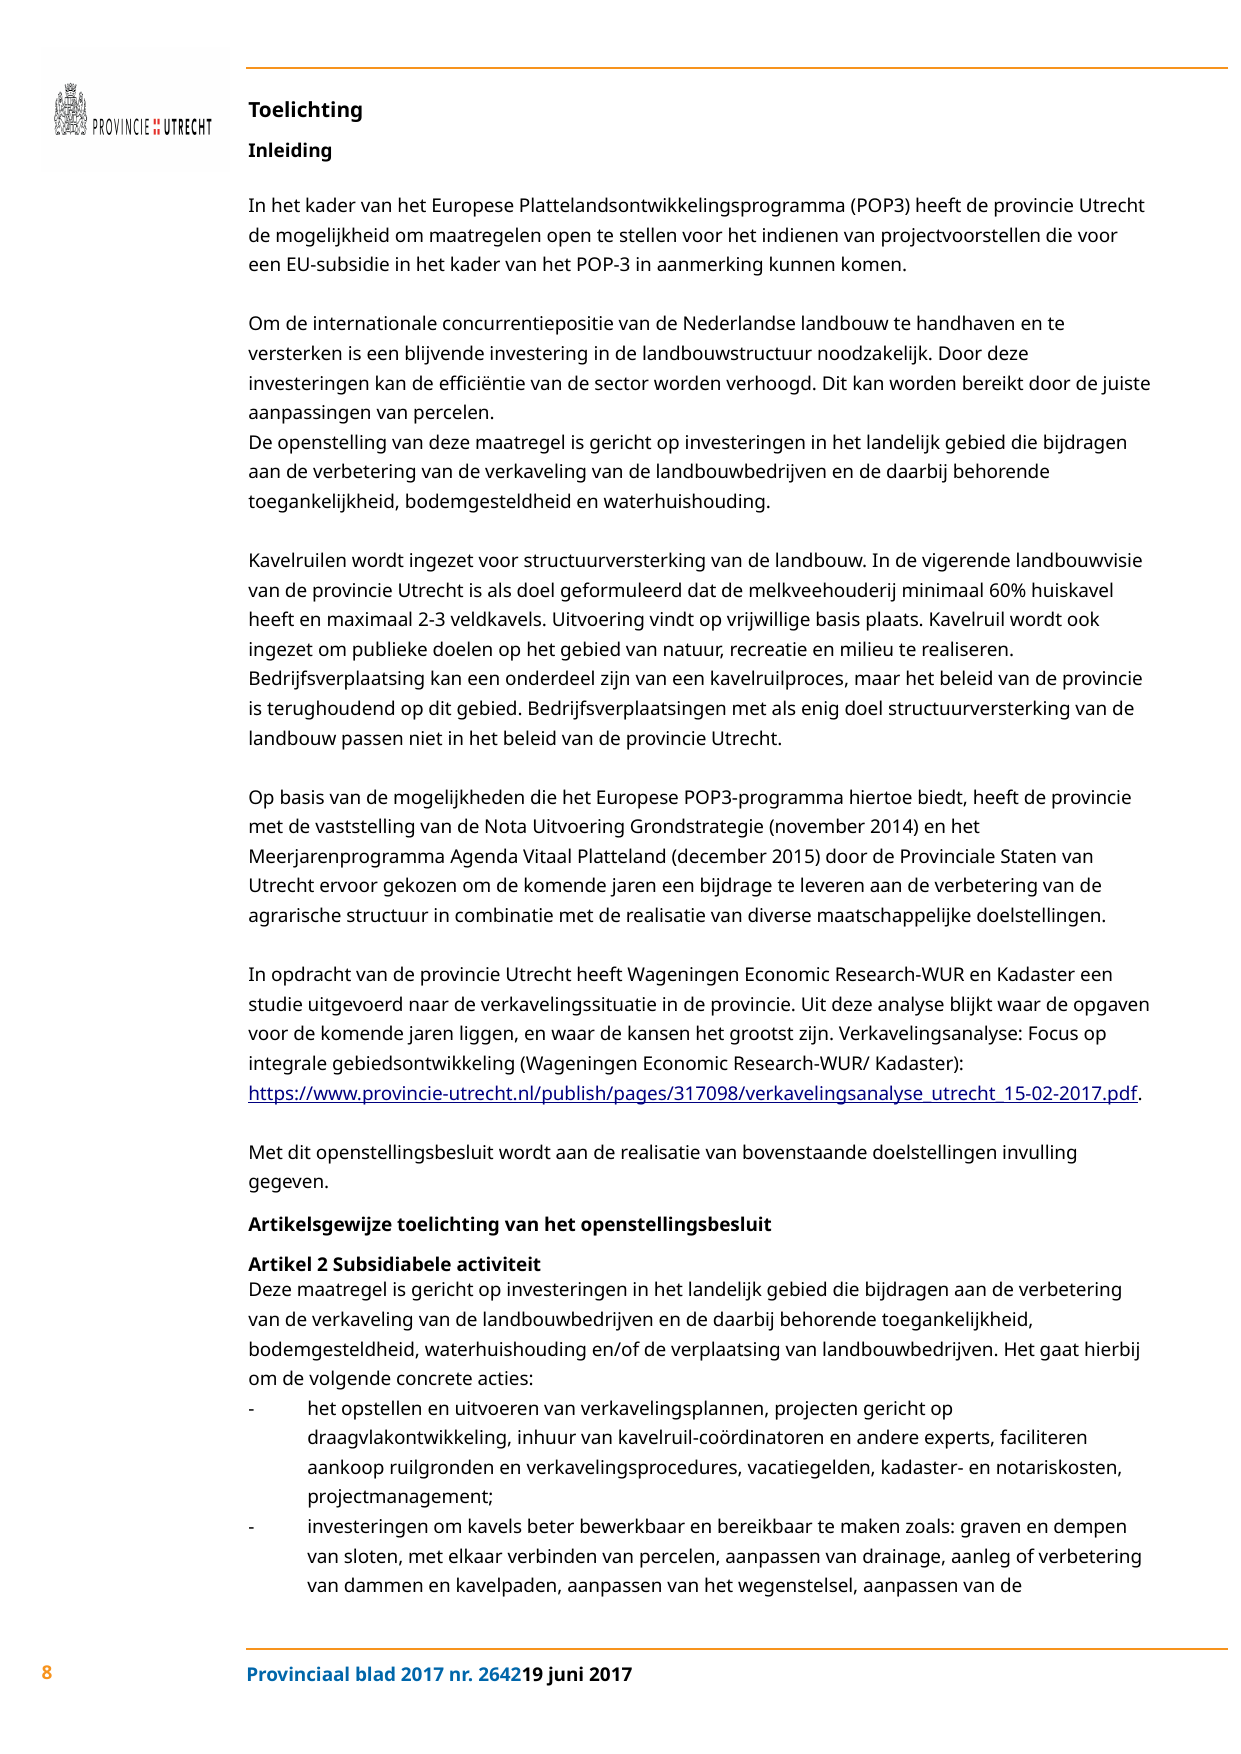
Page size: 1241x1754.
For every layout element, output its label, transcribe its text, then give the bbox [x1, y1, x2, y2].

text Op basis van de mogelijkheden die het Europese POP3-programma hiertoe biedt, heeft de provincie met de vaststelling van de Nota Uitvoering Grondstrategie (november 2014) en het Meerjarenprogramma Agenda Vitaal Platteland (december 2015) door de Provinciale Staten van Utrecht ervoor gekozen om de komende jaren een bijdrage te leveren aan de verbetering van de agrarische structuur in combinatie met de realisatie van diverse maatschappelijke doelstellingen. [248, 784, 1152, 928]
text Met dit openstellingsbesluit wordt aan de realisatie van bovenstaande doelstellingen invulling gegeven. [248, 1139, 1152, 1194]
list investeringen om kavels beter bewerkbaar en bereikbaar te maken zoals: graven en dempen van sloten, met elkaar verbinden van percelen, aanpassen van drainage, aanleg of verbetering van dammen en kavelpaden, aanpassen van het wegenstelsel, aanpassen van de [248, 1513, 1152, 1598]
text De openstelling van deze maatregel is gericht op investeringen in het landelijk gebied die bijdragen aan de verbetering van de verkaveling van de landbouwbedrijven en de daarbij behorende toegankelijkheid, bodemgesteldheid en waterhuishouding. [248, 429, 1152, 514]
text Artikelsgewijze toelichting van het openstellingsbesluit [248, 1212, 1152, 1237]
text Deze maatregel is gericht op investeringen in het landelijk gebied die bijdragen aan de verbetering van de verkaveling van de landbouwbedrijven en de daarbij behorende toegankelijkheid, bodemgesteldheid, waterhuishouding en/of de verplaatsing van landbouwbedrijven. Het gaat hierbij om de volgende concrete acties: [248, 1277, 1152, 1391]
text In het kader van het Europese Plattelandsontwikkelingsprogramma (POP3) heeft de provincie Utrecht de mogelijkheid om maatregelen open te stellen voor het indienen van projectvoorstellen die voor een EU-subsidie in het kader van het POP-3 in aanmerking kunnen komen. [248, 192, 1152, 277]
text Kavelruilen wordt ingezet voor structuurversterking van de landbouw. In de vigerende landbouwvisie van de provincie Utrecht is als doel geformuleerd dat de melkveehouderij minimaal 60% huiskavel heeft en maximaal 2-3 veldkavels. Uitvoering vindt op vrijwillige basis plaats. Kavelruil wordt ook ingezet om publieke doelen op het gebied van natuur, recreatie en milieu te realiseren. Bedrijfsverplaatsing kan een onderdeel zijn van een kavelruilproces, maar het beleid van de provincie is terughoudend op dit gebied. Bedrijfsverplaatsingen met als enig doel structuurversterking van de landbouw passen niet in het beleid van de provincie Utrecht. [248, 547, 1152, 750]
text Toelichting [248, 95, 1152, 123]
text In opdracht van de provincie Utrecht heeft Wageningen Economic Research-WUR en Kadaster een studie uitgevoerd naar de verkavelingssituatie in de provincie. Uit deze analyse blijkt waar de opgaven voor de komende jaren liggen, en waar de kansen het grootst zijn. Verkavelingsanalyse: Focus op integrale gebiedsontwikkeling (Wageningen Economic Research-WUR/ Kadaster): https://www.provincie-utrecht.nl/publish/pages/317098/verkavelingsanalyse_utrecht_15-02-2017.pdf. [248, 961, 1152, 1105]
picture [41, 47, 231, 172]
text Artikel 2 Subsidiabele activiteit [248, 1251, 1152, 1277]
text Om de internationale concurrentiepositie van de Nederlandse landbouw te handhaven en te versterken is een blijvende investering in de landbouwstructuur noodzakelijk. Door deze investeringen kan de efficiëntie van de sector worden verhoogd. Dit kan worden bereikt door de juiste aanpassingen van percelen. [248, 311, 1152, 425]
list het opstellen en uitvoeren van verkavelingsplannen, projecten gericht op draagvlakontwikkeling, inhuur van kavelruil-coördinatoren en andere experts, faciliteren aankoop ruilgronden en verkavelingsprocedures, vacatiegelden, kadaster- en notariskosten, projectmanagement; [248, 1395, 1152, 1509]
text Inleiding [248, 137, 1152, 163]
